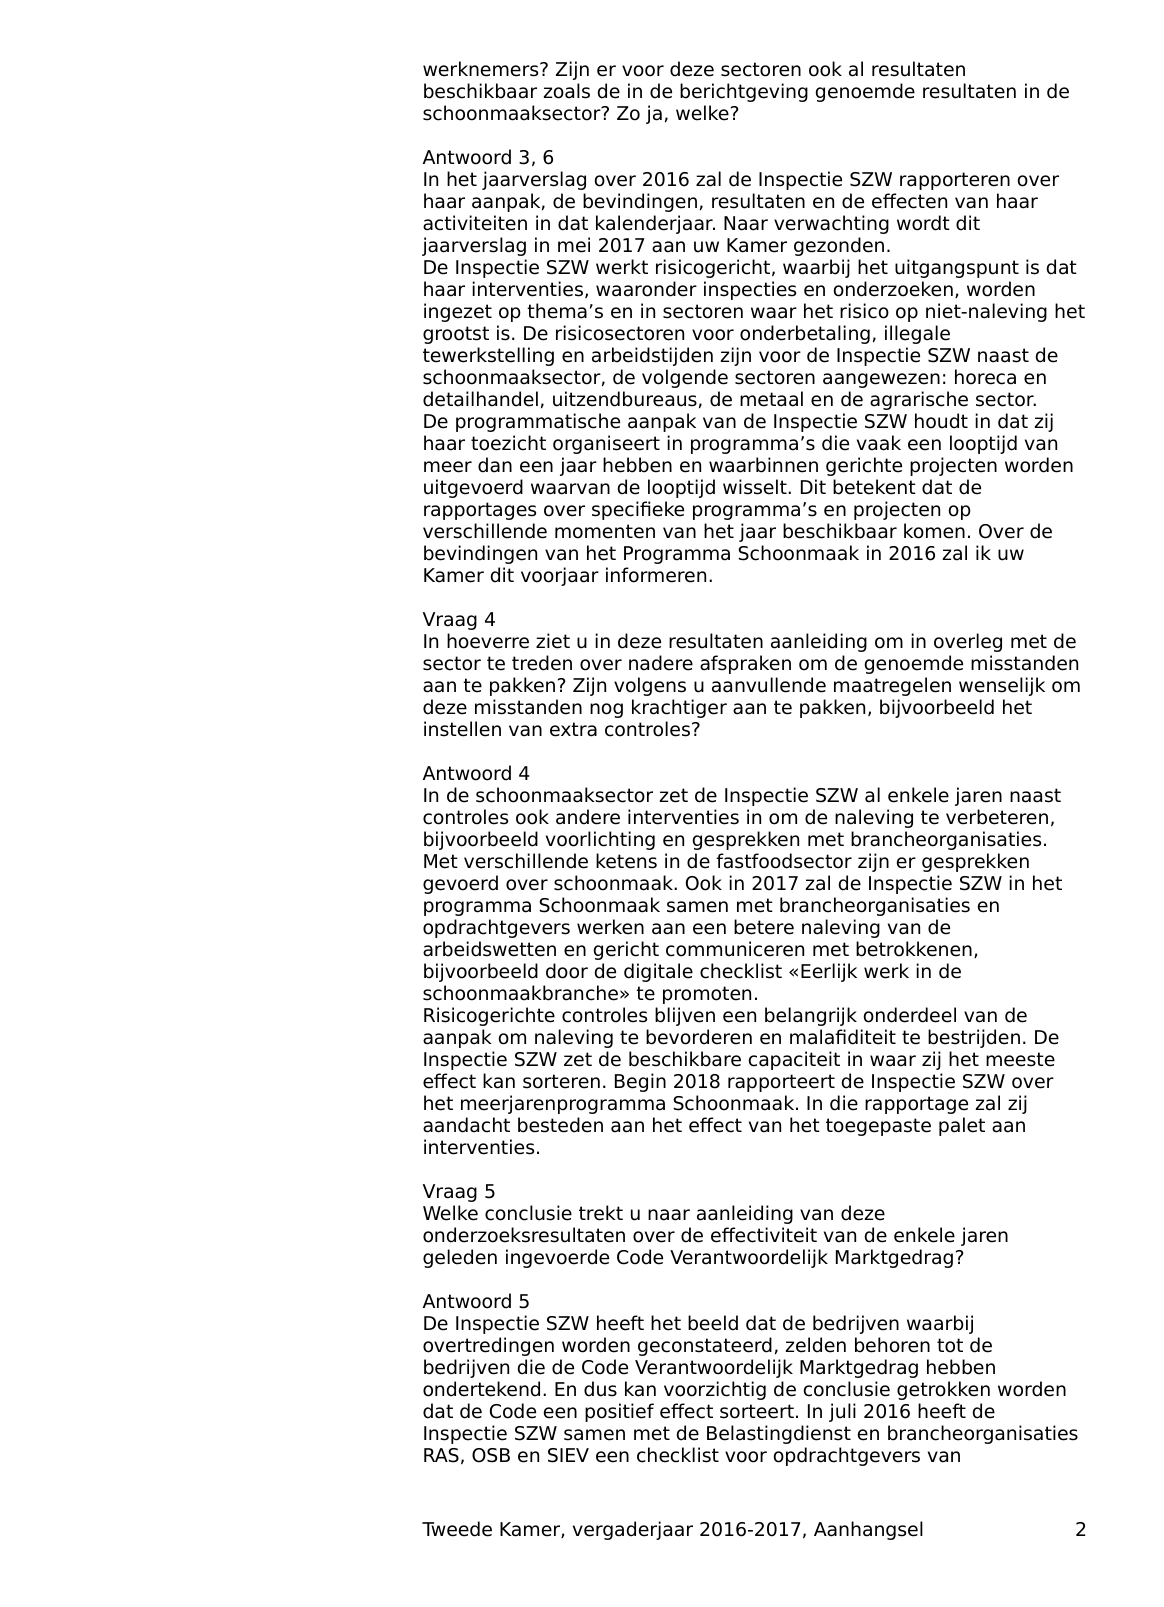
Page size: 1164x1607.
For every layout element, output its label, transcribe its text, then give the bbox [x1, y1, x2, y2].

text Welke conclusie trekt u naar aanleiding van deze onderzoeksresultaten over de effectiviteit van de enkele jaren geleden ingevoerde Code Verantwoordelijk Marktgedrag? [422, 1203, 1087, 1269]
text Risicogerichte controles blijven een belangrijk onderdeel van de aanpak om naleving te bevorderen en malafiditeit te bestrijden. De Inspectie SZW zet de beschikbare capaciteit in waar zij het meeste effect kan sorteren. Begin 2018 rapporteert de Inspectie SZW over het meerjarenprogramma Schoonmaak. In die rapportage zal zij aandacht besteden aan het effect van het toegepaste palet aan interventies. [422, 1005, 1087, 1159]
text Vraag 4 [422, 609, 1087, 631]
text Antwoord 4 [422, 763, 1087, 785]
text werknemers? Zijn er voor deze sectoren ook al resultaten beschikbaar zoals de in de berichtgeving genoemde resultaten in de schoonmaaksector? Zo ja, welke? [422, 59, 1087, 125]
text De Inspectie SZW werkt risicogericht, waarbij het uitgangspunt is dat haar interventies, waaronder inspecties en onderzoeken, worden ingezet op thema’s en in sectoren waar het risico op niet-naleving het grootst is. De risicosectoren voor onderbetaling, illegale tewerkstelling en arbeidstijden zijn voor de Inspectie SZW naast de schoonmaaksector, de volgende sectoren aangewezen: horeca en detailhandel, uitzendbureaus, de metaal en de agrarische sector. [422, 257, 1087, 411]
text In het jaarverslag over 2016 zal de Inspectie SZW rapporteren over haar aanpak, de bevindingen, resultaten en de effecten van haar activiteiten in dat kalenderjaar. Naar verwachting wordt dit jaarverslag in mei 2017 aan uw Kamer gezonden. [422, 169, 1087, 257]
text De programmatische aanpak van de Inspectie SZW houdt in dat zij haar toezicht organiseert in programma’s die vaak een looptijd van meer dan een jaar hebben en waarbinnen gerichte projecten worden uitgevoerd waarvan de looptijd wisselt. Dit betekent dat de rapportages over specifieke programma’s en projecten op verschillende momenten van het jaar beschikbaar komen. Over de bevindingen van het Programma Schoonmaak in 2016 zal ik uw Kamer dit voorjaar informeren. [422, 411, 1087, 587]
text De Inspectie SZW heeft het beeld dat de bedrijven waarbij overtredingen worden geconstateerd, zelden behoren tot de bedrijven die de Code Verantwoordelijk Marktgedrag hebben ondertekend. En dus kan voorzichtig de conclusie getrokken worden dat de Code een positief effect sorteert. In juli 2016 heeft de Inspectie SZW samen met de Belastingdienst en brancheorganisaties RAS, OSB en SIEV een checklist voor opdrachtgevers van [422, 1313, 1087, 1467]
text Antwoord 3, 6 [422, 147, 1087, 169]
text Vraag 5 [422, 1181, 1087, 1203]
text Antwoord 5 [422, 1291, 1087, 1313]
text In hoeverre ziet u in deze resultaten aanleiding om in overleg met de sector te treden over nadere afspraken om de genoemde misstanden aan te pakken? Zijn volgens u aanvullende maatregelen wenselijk om deze misstanden nog krachtiger aan te pakken, bijvoorbeeld het instellen van extra controles? [422, 631, 1087, 741]
text In de schoonmaaksector zet de Inspectie SZW al enkele jaren naast controles ook andere interventies in om de naleving te verbeteren, bijvoorbeeld voorlichting en gesprekken met brancheorganisaties. Met verschillende ketens in de fastfoodsector zijn er gesprekken gevoerd over schoonmaak. Ook in 2017 zal de Inspectie SZW in het programma Schoonmaak samen met brancheorganisaties en opdrachtgevers werken aan een betere naleving van de arbeidswetten en gericht communiceren met betrokkenen, bijvoorbeeld door de digitale checklist «Eerlijk werk in de schoonmaakbranche» te promoten. [422, 785, 1087, 1005]
